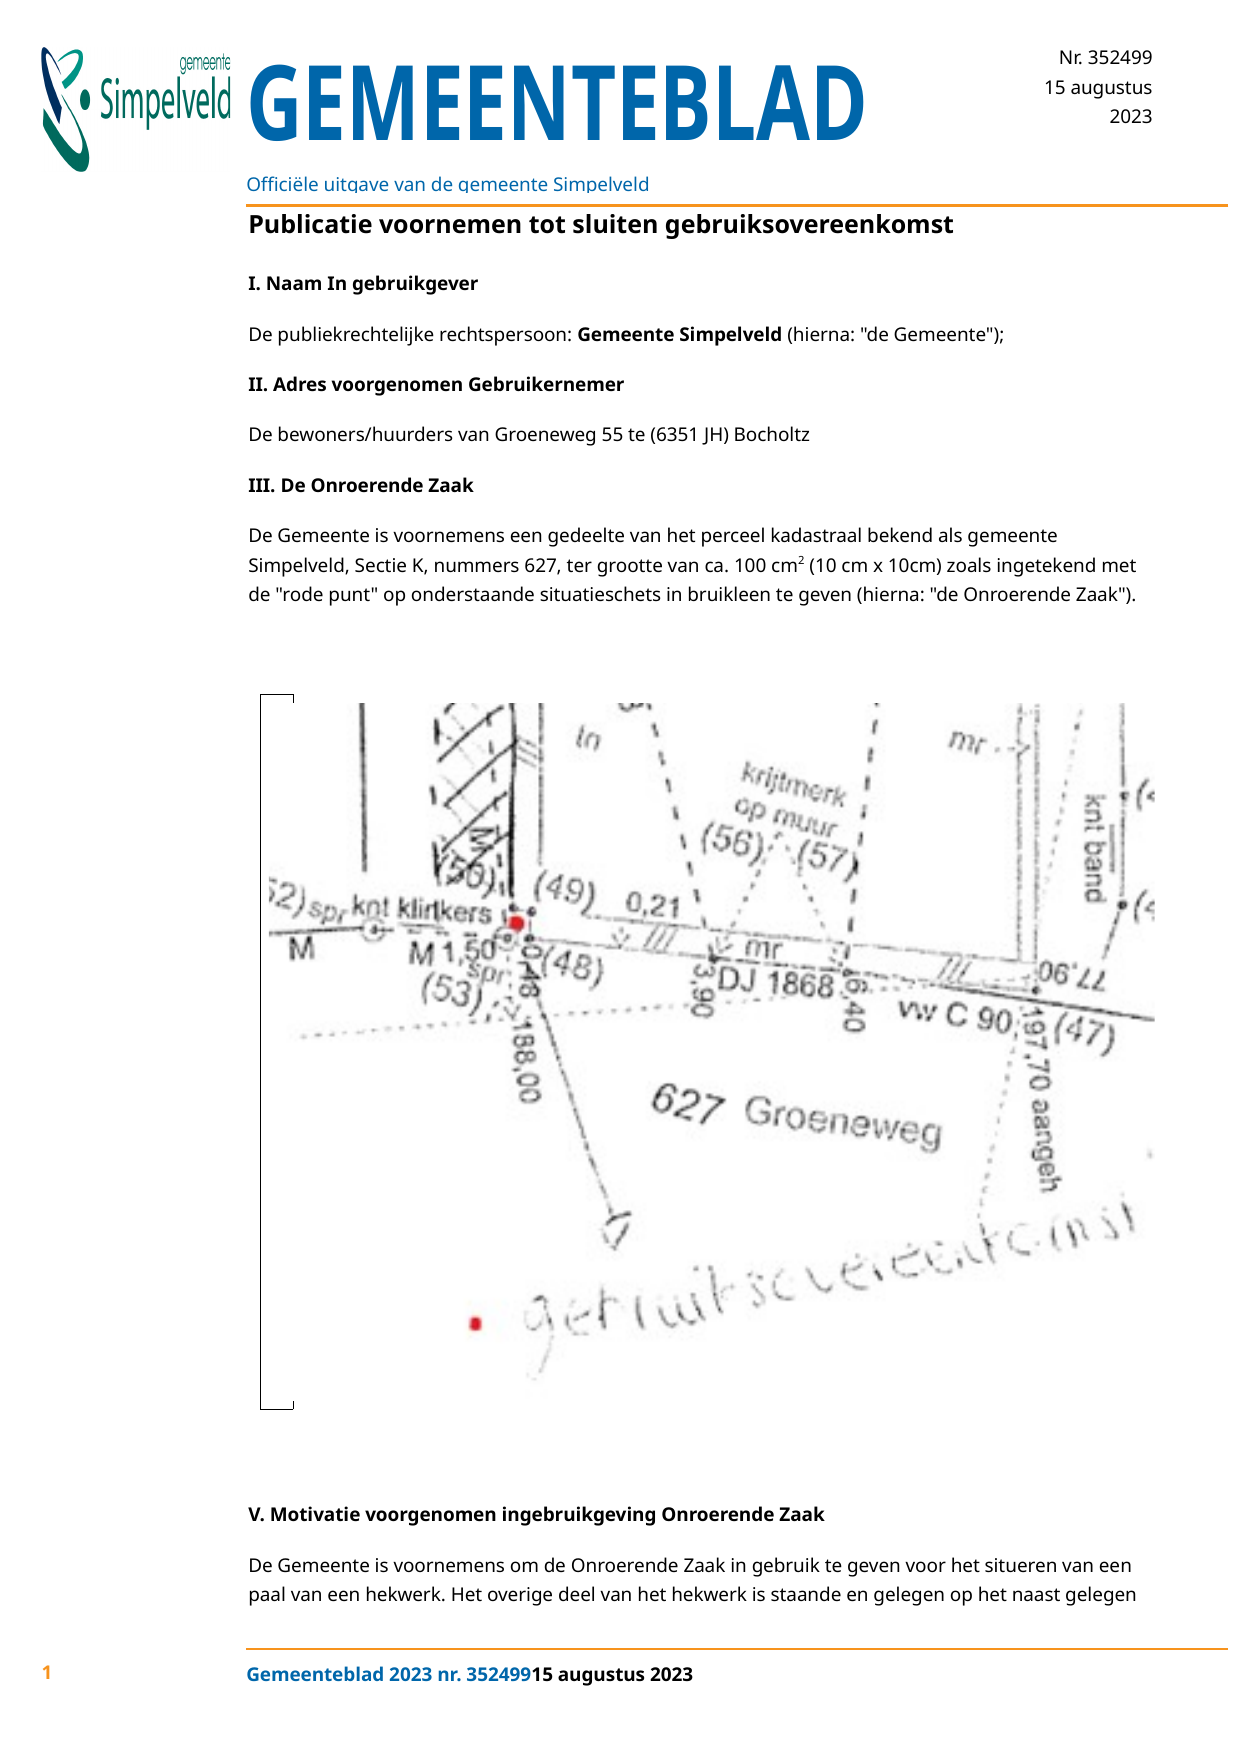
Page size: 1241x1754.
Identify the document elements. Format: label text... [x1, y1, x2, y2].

text De Gemeente is voornemens om de Onroerende Zaak in gebruik te geven voor het situeren van een paal van een hekwerk. Het overige deel van het hekwerk is staande en gelegen op het naast gelegen [248, 1552, 1152, 1607]
picture [268, 703, 1155, 1401]
text III. De Onroerende Zaak [248, 472, 1152, 498]
text I. Naam In gebruikgever [248, 270, 1152, 296]
text Publicatie voornemen tot sluiten gebruiksovereenkomst [248, 207, 1152, 241]
text De publiekrechtelijke rechtspersoon: Gemeente Simpelveld (hierna: "de Gemeente"); [248, 321, 1152, 346]
text V. Motivatie voorgenomen ingebruikgeving Onroerende Zaak [248, 1502, 1152, 1527]
picture [41, 47, 231, 172]
text II. Adres voorgenomen Gebruikernemer [248, 371, 1152, 397]
text De bewoners/huurders van Groeneweg 55 te (6351 JH) Bocholtz [248, 422, 1152, 447]
text De Gemeente is voornemens een gedeelte van het perceel kadastraal bekend als gemeente Simpelveld, Sectie K, nummers 627, ter grootte van ca. 100 cm2 (10 cm x 10cm) zoals ingetekend met de "rode punt" op onderstaande situatieschets in bruikleen te geven (hierna: "de Onroerende Zaak"). [248, 522, 1152, 607]
